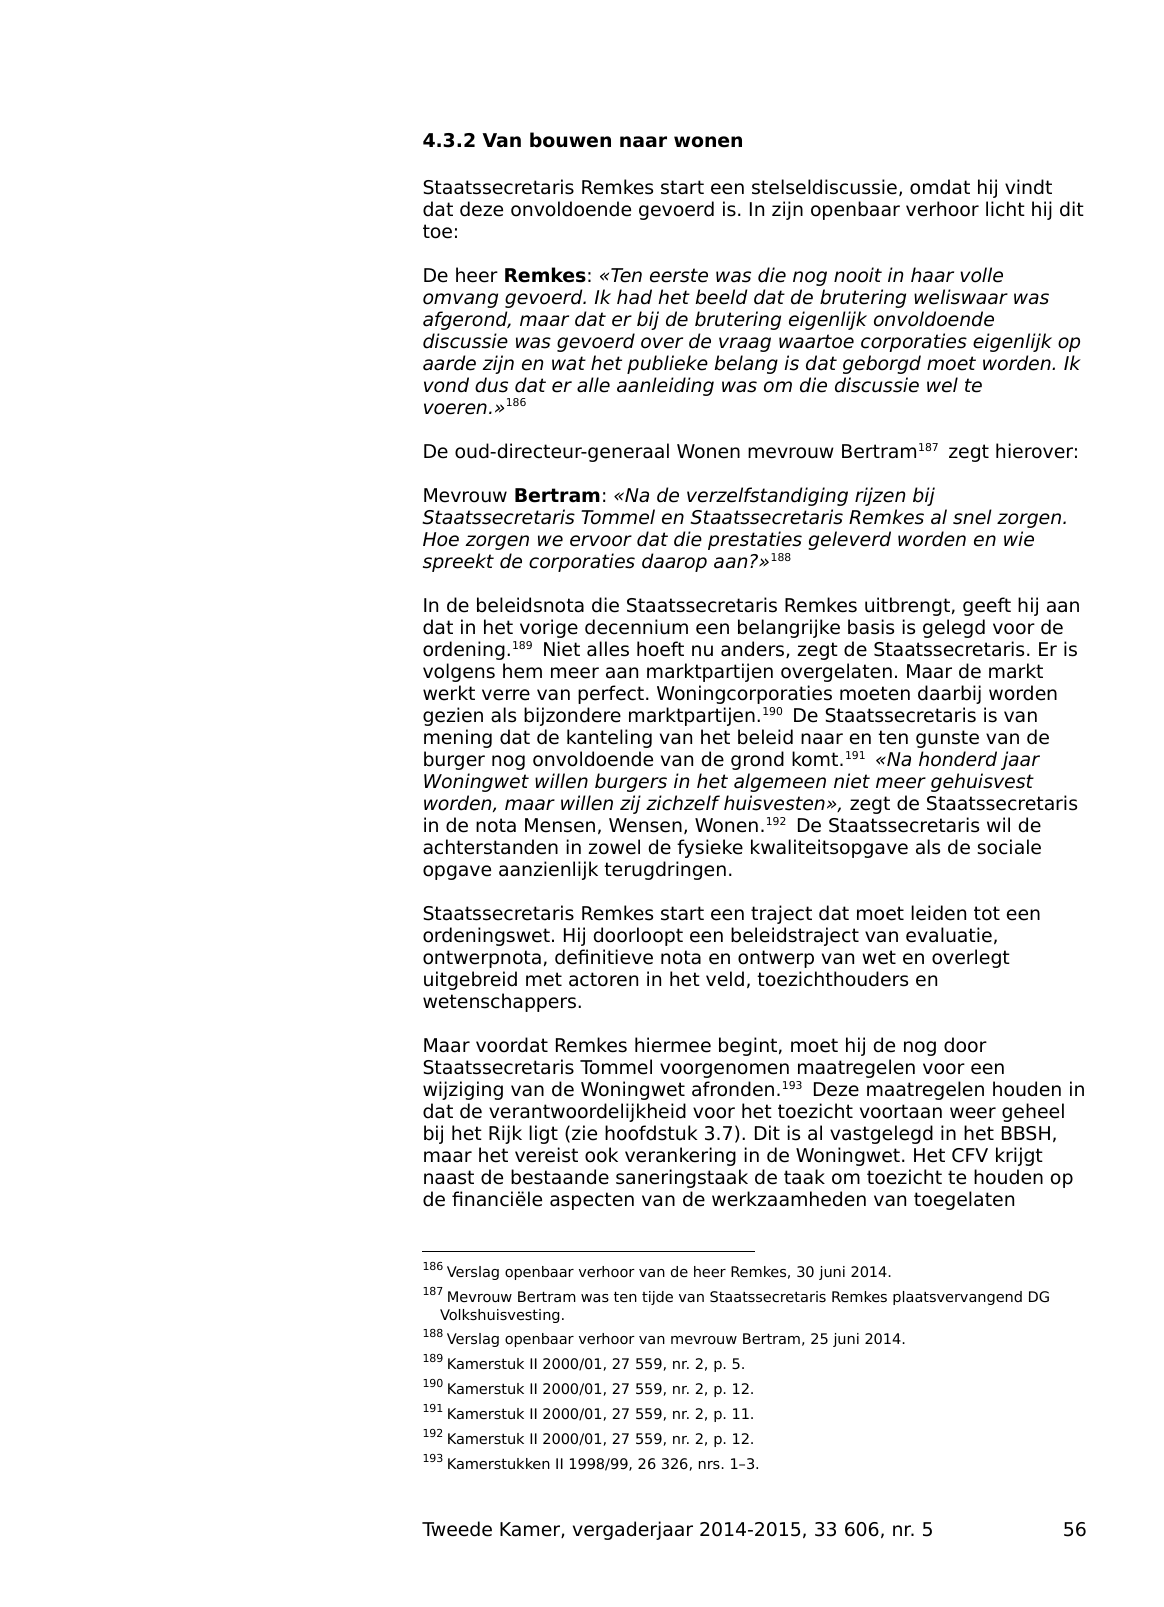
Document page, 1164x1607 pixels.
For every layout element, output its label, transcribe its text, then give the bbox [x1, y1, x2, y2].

text Kamerstuk II 2000/01, 27 559, nr. 2, p. 12. [422, 1427, 1087, 1449]
text Kamerstuk II 2000/01, 27 559, nr. 2, p. 5. [422, 1352, 1087, 1374]
text Kamerstukken II 1998/99, 26 326, nrs. 1–3. [422, 1452, 1087, 1474]
text Staatssecretaris Remkes start een traject dat moet leiden tot een ordeningswet. Hij doorloopt een beleidstraject van evaluatie, ontwerpnota, definitieve nota en ontwerp van wet en overlegt uitgebreid met actoren in het veld, toezichthouders en wetenschappers. [422, 903, 1087, 1013]
text Kamerstuk II 2000/01, 27 559, nr. 2, p. 12. [422, 1377, 1087, 1399]
text Mevrouw Bertram was ten tijde van Staatssecretaris Remkes plaatsvervangend DG Volkshuisvesting. [422, 1285, 1087, 1324]
text Staatssecretaris Remkes start een stelseldiscussie, omdat hij vindt dat deze onvoldoende gevoerd is. In zijn openbaar verhoor licht hij dit toe: [422, 177, 1087, 243]
text Kamerstuk II 2000/01, 27 559, nr. 2, p. 11. [422, 1402, 1087, 1424]
text Maar voordat Remkes hiermee begint, moet hij de nog door Staatssecretaris Tommel voorgenomen maatregelen voor een wijziging van de Woningwet afronden. Deze maatregelen houden in dat de verantwoordelijkheid voor het toezicht voortaan weer geheel bij het Rijk ligt (zie hoofdstuk 3.7). Dit is al vastgelegd in het BBSH, maar het vereist ook verankering in de Woningwet. Het CFV krijgt naast de bestaande saneringstaak de taak om toezicht te houden op de financiële aspecten van de werkzaamheden van toegelaten [422, 1035, 1087, 1211]
text De heer Remkes: «Ten eerste was die nog nooit in haar volle omvang gevoerd. Ik had het beeld dat de brutering weliswaar was afgerond, maar dat er bij de brutering eigenlijk onvoldoende discussie was gevoerd over de vraag waartoe corporaties eigenlijk op aarde zijn en wat het publieke belang is dat geborgd moet worden. Ik vond dus dat er alle aanleiding was om die discussie wel te voeren.» [422, 265, 1087, 419]
text Mevrouw Bertram: «Na de verzelfstandiging rijzen bij Staatssecretaris Tommel en Staatssecretaris Remkes al snel zorgen. Hoe zorgen we ervoor dat die prestaties geleverd worden en wie spreekt de corporaties daarop aan?» [422, 485, 1087, 573]
subtitle 4.3.2 Van bouwen naar wonen [422, 130, 1087, 152]
text De oud-directeur-generaal Wonen mevrouw Bertram zegt hierover: [422, 441, 1087, 463]
text In de beleidsnota die Staatssecretaris Remkes uitbrengt, geeft hij aan dat in het vorige decennium een belangrijke basis is gelegd voor de ordening. Niet alles hoeft nu anders, zegt de Staatssecretaris. Er is volgens hem meer aan marktpartijen overgelaten. Maar de markt werkt verre van perfect. Woningcorporaties moeten daarbij worden gezien als bijzondere marktpartijen. De Staatssecretaris is van mening dat de kanteling van het beleid naar en ten gunste van de burger nog onvoldoende van de grond komt. «Na honderd jaar Woningwet willen burgers in het algemeen niet meer gehuisvest worden, maar willen zij zichzelf huisvesten», zegt de Staatssecretaris in de nota Mensen, Wensen, Wonen. De Staatssecretaris wil de achterstanden in zowel de fysieke kwaliteitsopgave als de sociale opgave aanzienlijk terugdringen. [422, 595, 1087, 881]
text Verslag openbaar verhoor van de heer Remkes, 30 juni 2014. [422, 1260, 1087, 1282]
text Verslag openbaar verhoor van mevrouw Bertram, 25 juni 2014. [422, 1327, 1087, 1349]
